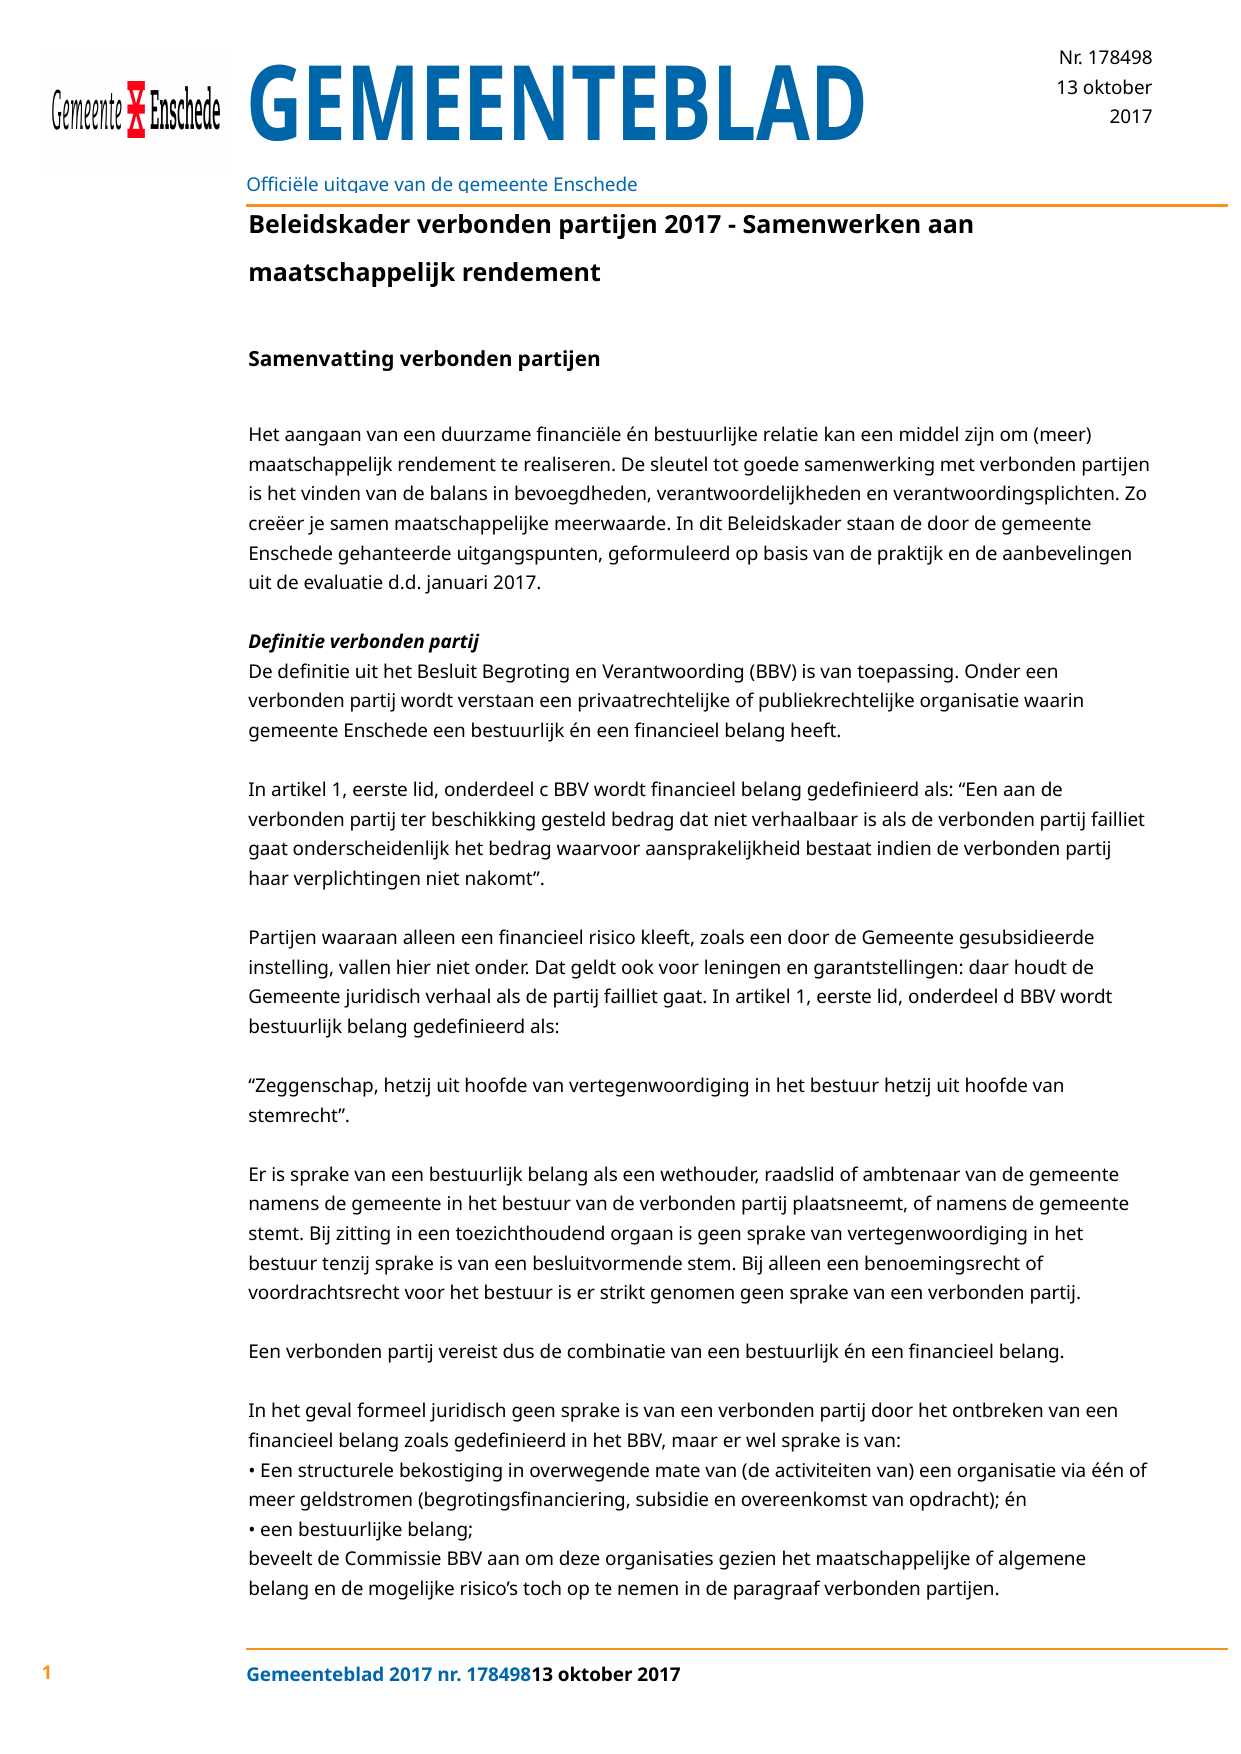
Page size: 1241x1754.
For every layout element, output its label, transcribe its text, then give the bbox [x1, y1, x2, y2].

text beveelt de Commissie BBV aan om deze organisaties gezien het maatschappelijke of algemene belang en de mogelijke risico’s toch op te nemen in de paragraaf verbonden partijen. [248, 1546, 1152, 1601]
text • een bestuurlijke belang; [248, 1516, 1152, 1542]
text In het geval formeel juridisch geen sprake is van een verbonden partij door het ontbreken van een financieel belang zoals gedefinieerd in het BBV, maar er wel sprake is van: [248, 1398, 1152, 1453]
text In artikel 1, eerste lid, onderdeel c BBV wordt financieel belang gedefinieerd als: “Een aan de verbonden partij ter beschikking gesteld bedrag dat niet verhaalbaar is als de verbonden partij failliet [248, 776, 1152, 832]
text Definitie verbonden partij [248, 628, 1152, 654]
text Samenvatting verbonden partijen [248, 344, 1152, 372]
text • Een structurele bekostiging in overwegende mate van (de activiteiten van) een organisatie via één of meer geldstromen (begrotingsfinanciering, subsidie en overeenkomst van opdracht); én [248, 1457, 1152, 1512]
text Partijen waaraan alleen een financieel risico kleeft, zoals een door de Gemeente gesubsidieerde instelling, vallen hier niet onder. Dat geldt ook voor leningen en garantstellingen: daar houdt de Gemeente juridisch verhaal als de partij failliet gaat. In artikel 1, eerste lid, onderdeel d BBV wordt bestuurlijk belang gedefinieerd als: [248, 924, 1152, 1039]
text Beleidskader verbonden partijen 2017 - Samenwerken aan maatschappelijk rendement [248, 207, 1152, 288]
text gaat onderscheidenlijk het bedrag waarvoor aansprakelijkheid bestaat indien de verbonden partij haar verplichtingen niet nakomt”. [248, 836, 1152, 891]
text Er is sprake van een bestuurlijk belang als een wethouder, raadslid of ambtenaar van de gemeente namens de gemeente in het bestuur van de verbonden partij plaatsneemt, of namens de gemeente stemt. Bij zitting in een toezichthoudend orgaan is geen sprake van vertegenwoordiging in het [248, 1161, 1152, 1246]
text De definitie uit het Besluit Begroting en Verantwoording (BBV) is van toepassing. Onder een verbonden partij wordt verstaan een privaatrechtelijke of publiekrechtelijke organisatie waarin gemeente Enschede een bestuurlijk én een financieel belang heeft. [248, 658, 1152, 743]
text Het aangaan van een duurzame financiële én bestuurlijke relatie kan een middel zijn om (meer) maatschappelijk rendement te realiseren. De sleutel tot goede samenwerking met verbonden partijen is het vinden van de balans in bevoegdheden, verantwoordelijkheden en verantwoordingsplichten. Zo creëer je samen maatschappelijke meerwaarde. In dit Beleidskader staan de door de gemeente Enschede gehanteerde uitgangspunten, geformuleerd op basis van de praktijk en de aanbevelingen uit de evaluatie d.d. januari 2017. [248, 421, 1152, 595]
text Een verbonden partij vereist dus de combinatie van een bestuurlijk én een financieel belang. [248, 1338, 1152, 1364]
picture [41, 47, 231, 172]
text bestuur tenzij sprake is van een besluitvormende stem. Bij alleen een benoemingsrecht of voordrachtsrecht voor het bestuur is er strikt genomen geen sprake van een verbonden partij. [248, 1250, 1152, 1305]
text “Zeggenschap, hetzij uit hoofde van vertegenwoordiging in het bestuur hetzij uit hoofde van stemrecht”. [248, 1072, 1152, 1127]
